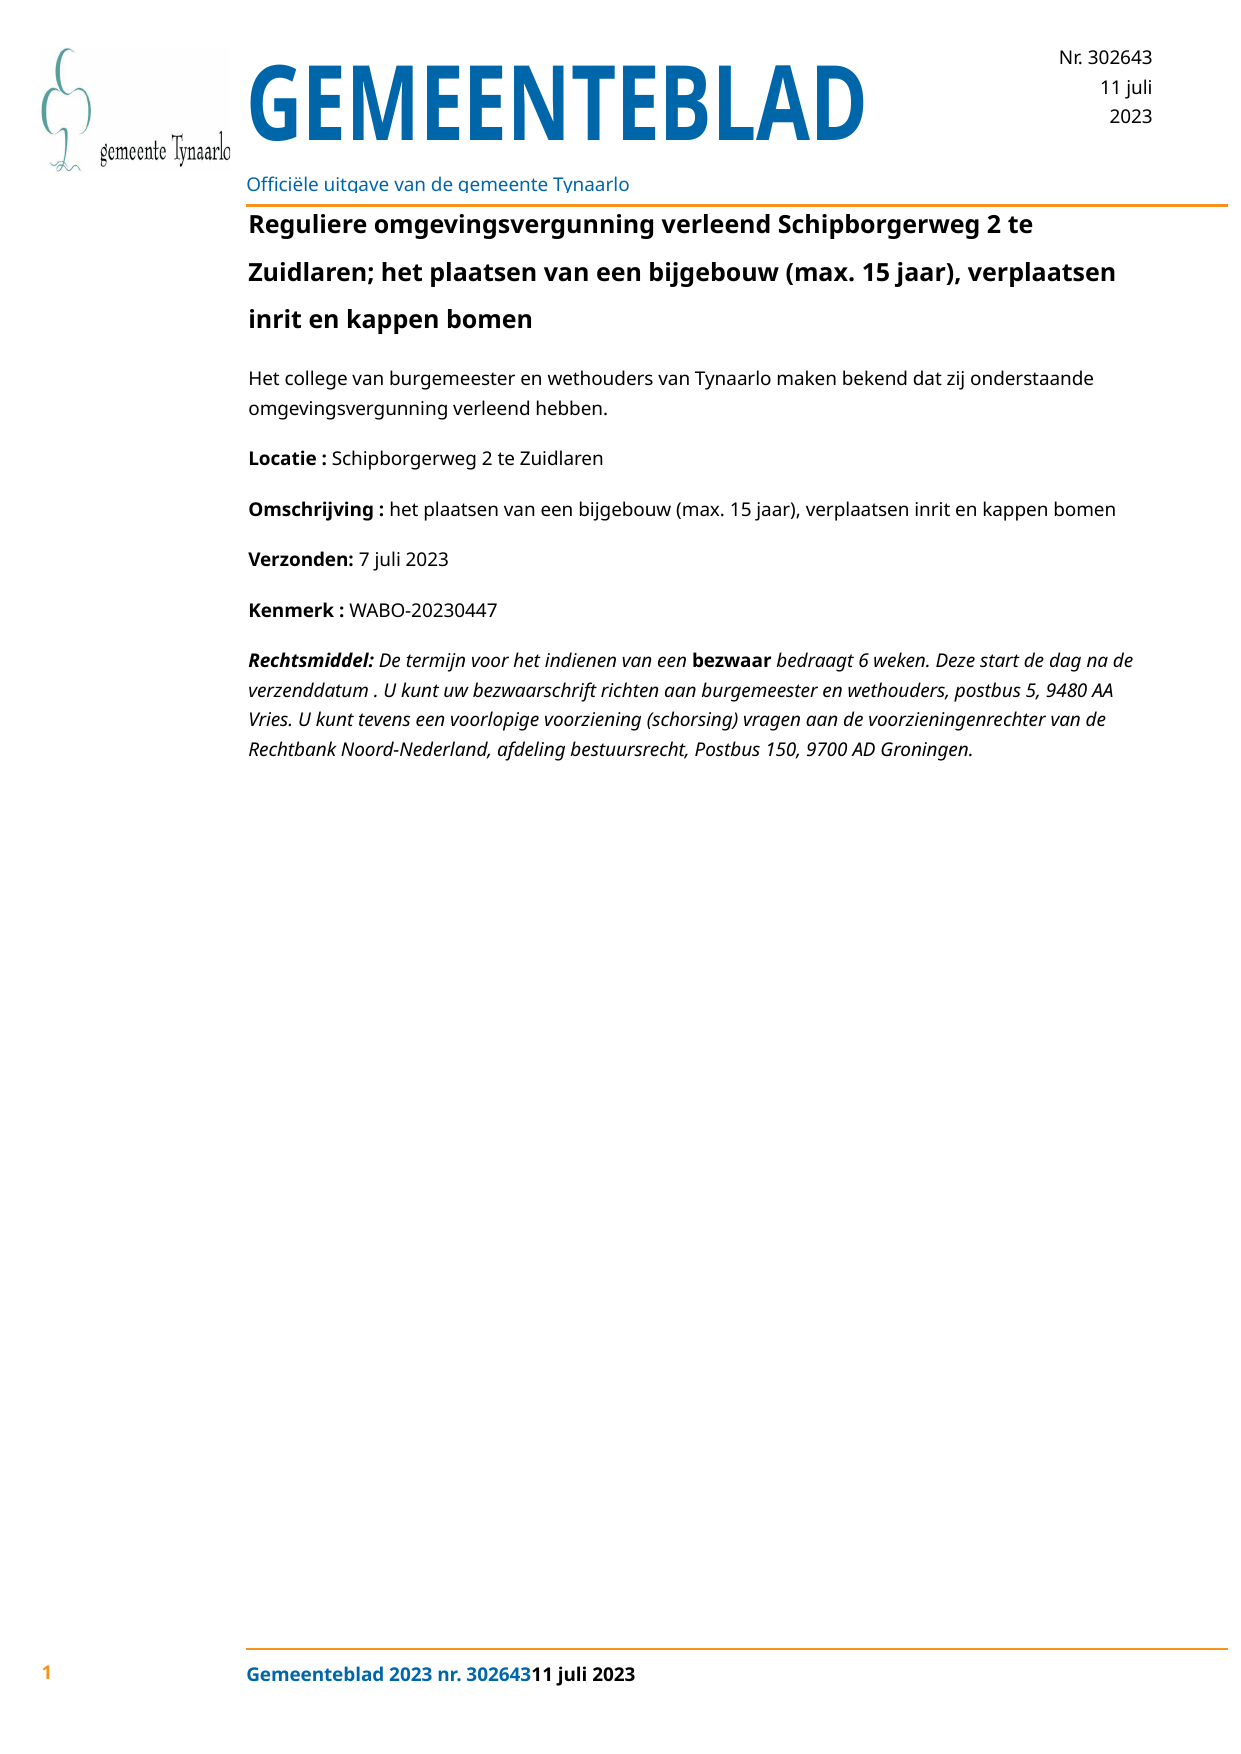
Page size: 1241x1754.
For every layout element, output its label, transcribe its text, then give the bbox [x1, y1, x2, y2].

text Locatie : Schipborgerweg 2 te Zuidlaren [248, 446, 1152, 471]
text Omschrijving : het plaatsen van een bijgebouw (max. 15 jaar), verplaatsen inrit en kappen bomen [248, 496, 1152, 522]
text Verzonden: 7 juli 2023 [248, 546, 1152, 572]
text Het college van burgemeester en wethouders van Tynaarlo maken bekend dat zij onderstaande omgevingsvergunning verleend hebben. [248, 366, 1152, 421]
picture [41, 47, 231, 172]
text Reguliere omgevingsvergunning verleend Schipborgerweg 2 te Zuidlaren; het plaatsen van een bijgebouw (max. 15 jaar), verplaatsen inrit en kappen bomen [248, 207, 1152, 336]
text Kenmerk : WABO-20230447 [248, 597, 1152, 622]
text Rechtsmiddel: De termijn voor het indienen van een bezwaar bedraagt 6 weken. Deze start de dag na de verzenddatum . U kunt uw bezwaarschrift richten aan burgemeester en wethouders, postbus 5, 9480 AA Vries. U kunt tevens een voorlopige voorziening (schorsing) vragen aan de voorzieningenrechter van de Rechtbank Noord-Nederland, afdeling bestuursrecht, Postbus 150, 9700 AD Groningen. [248, 647, 1152, 762]
